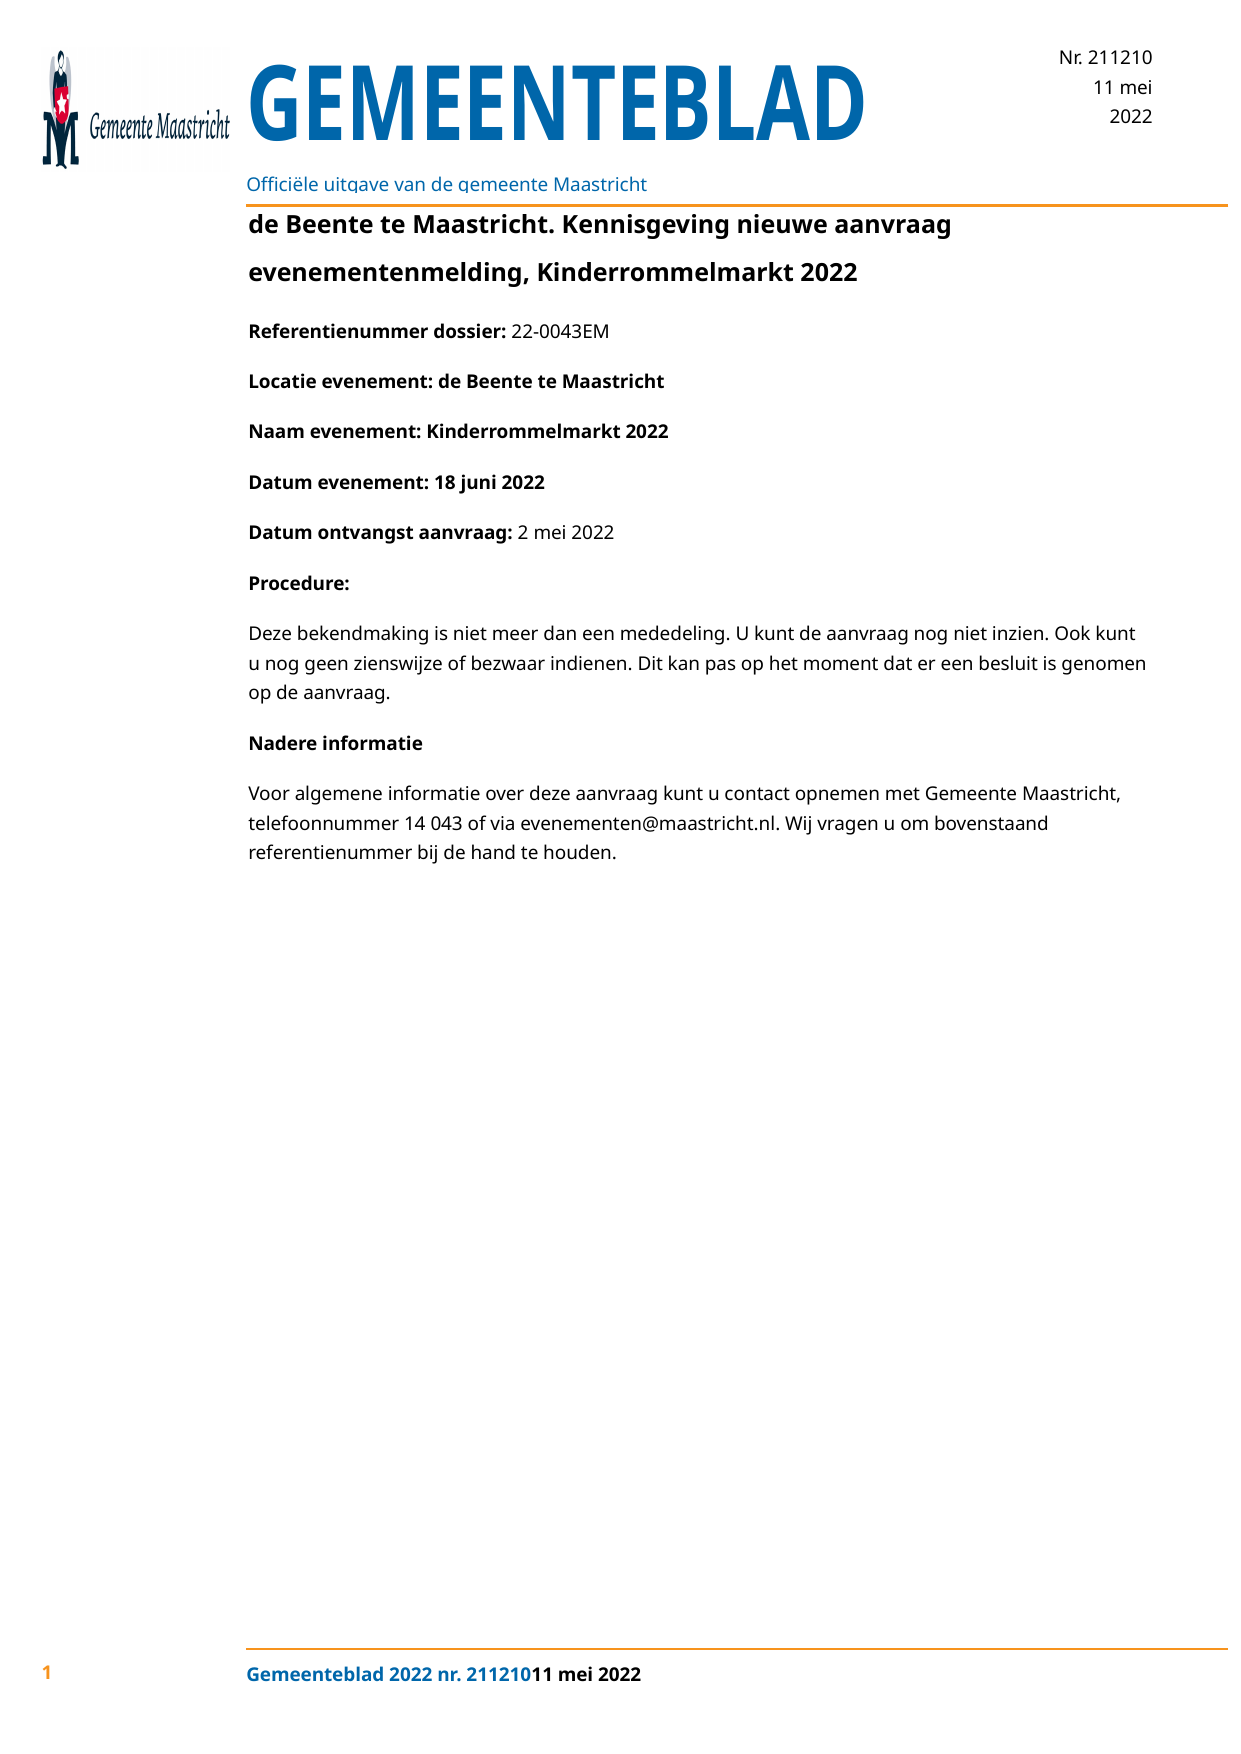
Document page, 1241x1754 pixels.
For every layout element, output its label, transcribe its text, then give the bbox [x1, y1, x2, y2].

picture [41, 47, 231, 172]
text Referentienummer dossier: 22-0043EM [248, 318, 1152, 344]
text Locatie evenement: de Beente te Maastricht [248, 368, 1152, 394]
text de Beente te Maastricht. Kennisgeving nieuwe aanvraag evenementenmelding, Kinderrommelmarkt 2022 [248, 207, 1152, 288]
text Deze bekendmaking is niet meer dan een mededeling. U kunt de aanvraag nog niet inzien. Ook kunt u nog geen zienswijze of bezwaar indienen. Dit kan pas op het moment dat er een besluit is genomen op de aanvraag. [248, 620, 1152, 705]
text Datum evenement: 18 juni 2022 [248, 469, 1152, 495]
text Datum ontvangst aanvraag: 2 mei 2022 [248, 519, 1152, 545]
text Voor algemene informatie over deze aanvraag kunt u contact opnemen met Gemeente Maastricht, telefoonnummer 14 043 of via evenementen@maastricht.nl. Wij vragen u om bovenstaand referentienummer bij de hand te houden. [248, 780, 1152, 865]
text Nadere informatie [248, 730, 1152, 756]
text Procedure: [248, 570, 1152, 596]
text Naam evenement: Kinderrommelmarkt 2022 [248, 419, 1152, 444]
